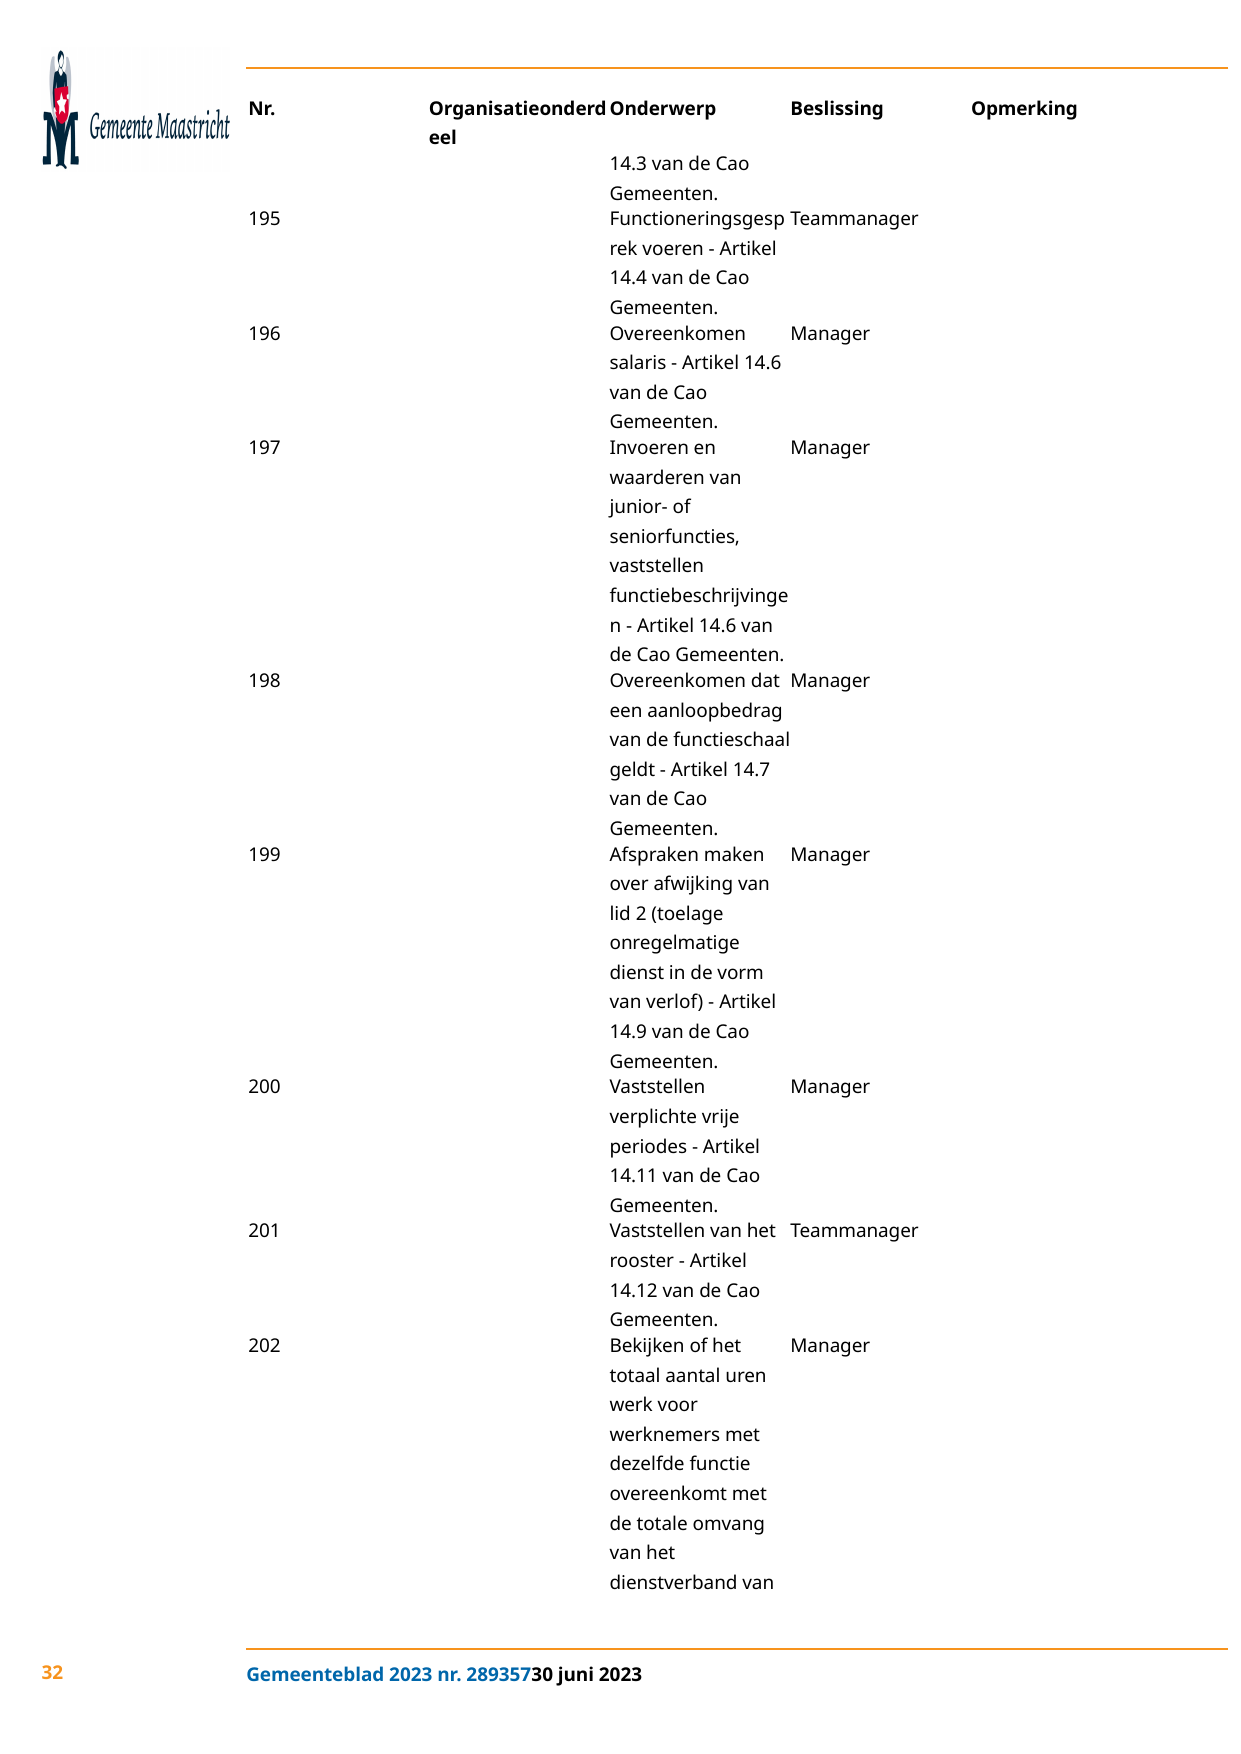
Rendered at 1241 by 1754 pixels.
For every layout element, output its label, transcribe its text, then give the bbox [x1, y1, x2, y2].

table_cell Manager [790, 320, 971, 434]
table_cell [971, 205, 1152, 320]
table_cell [248, 150, 429, 205]
table_header Organisatieonderdeel [429, 95, 609, 150]
table_cell Teammanager [790, 205, 971, 320]
table_header Onderwerp [609, 95, 790, 150]
table_cell 198 [248, 667, 429, 841]
table_cell Overeenkomen dat een aanloopbedrag van de functieschaal geldt - Artikel 14.7 van de Cao Gemeenten. [609, 667, 790, 841]
table_cell [429, 434, 609, 667]
table_cell Bekijken of het totaal aantal uren werk voor werknemers met dezelfde functie overeenkomt met de totale omvang van het dienstverband van [609, 1332, 790, 1594]
table_cell [971, 1218, 1152, 1332]
table_cell Manager [790, 667, 971, 841]
table_cell Teammanager [790, 1218, 971, 1332]
table_cell [790, 150, 971, 205]
table_cell [971, 150, 1152, 205]
table_cell [971, 1074, 1152, 1218]
table_cell Manager [790, 841, 971, 1074]
table_cell [429, 1332, 609, 1594]
table_cell Manager [790, 434, 971, 667]
table_cell Manager [790, 1074, 971, 1218]
table_header Nr. [248, 95, 429, 150]
table_header Beslissing [790, 95, 971, 150]
table_cell Vaststellen van het rooster - Artikel 14.12 van de Cao Gemeenten. [609, 1218, 790, 1332]
table_cell Manager [790, 1332, 971, 1594]
table_cell Overeenkomen salaris - Artikel 14.6 van de Cao Gemeenten. [609, 320, 790, 434]
table_cell 196 [248, 320, 429, 434]
table_cell 14.3 van de Cao Gemeenten. [609, 150, 790, 205]
table_cell 200 [248, 1074, 429, 1218]
table_cell Invoeren en waarderen van junior- of seniorfuncties, vaststellen functiebeschrijvingen - Artikel 14.6 van de Cao Gemeenten. [609, 434, 790, 667]
table_cell [429, 841, 609, 1074]
table_cell [429, 320, 609, 434]
table_cell [971, 841, 1152, 1074]
table_cell [971, 320, 1152, 434]
table_cell 195 [248, 205, 429, 320]
table_cell 201 [248, 1218, 429, 1332]
table_cell [429, 667, 609, 841]
table_cell [429, 205, 609, 320]
table_cell [971, 667, 1152, 841]
table_cell Vaststellen verplichte vrije periodes - Artikel 14.11 van de Cao Gemeenten. [609, 1074, 790, 1218]
table_cell Afspraken maken over afwijking van lid 2 (toelage onregelmatige dienst in de vorm van verlof) - Artikel 14.9 van de Cao Gemeenten. [609, 841, 790, 1074]
table_cell 197 [248, 434, 429, 667]
table_cell [429, 1074, 609, 1218]
table_header Opmerking [971, 95, 1152, 150]
table_cell [429, 150, 609, 205]
table_cell [971, 434, 1152, 667]
table_cell 199 [248, 841, 429, 1074]
table_cell Functioneringsgesprek voeren - Artikel 14.4 van de Cao Gemeenten. [609, 205, 790, 320]
table_cell 202 [248, 1332, 429, 1594]
table_cell [971, 1332, 1152, 1594]
picture [41, 47, 231, 172]
table_cell [429, 1218, 609, 1332]
